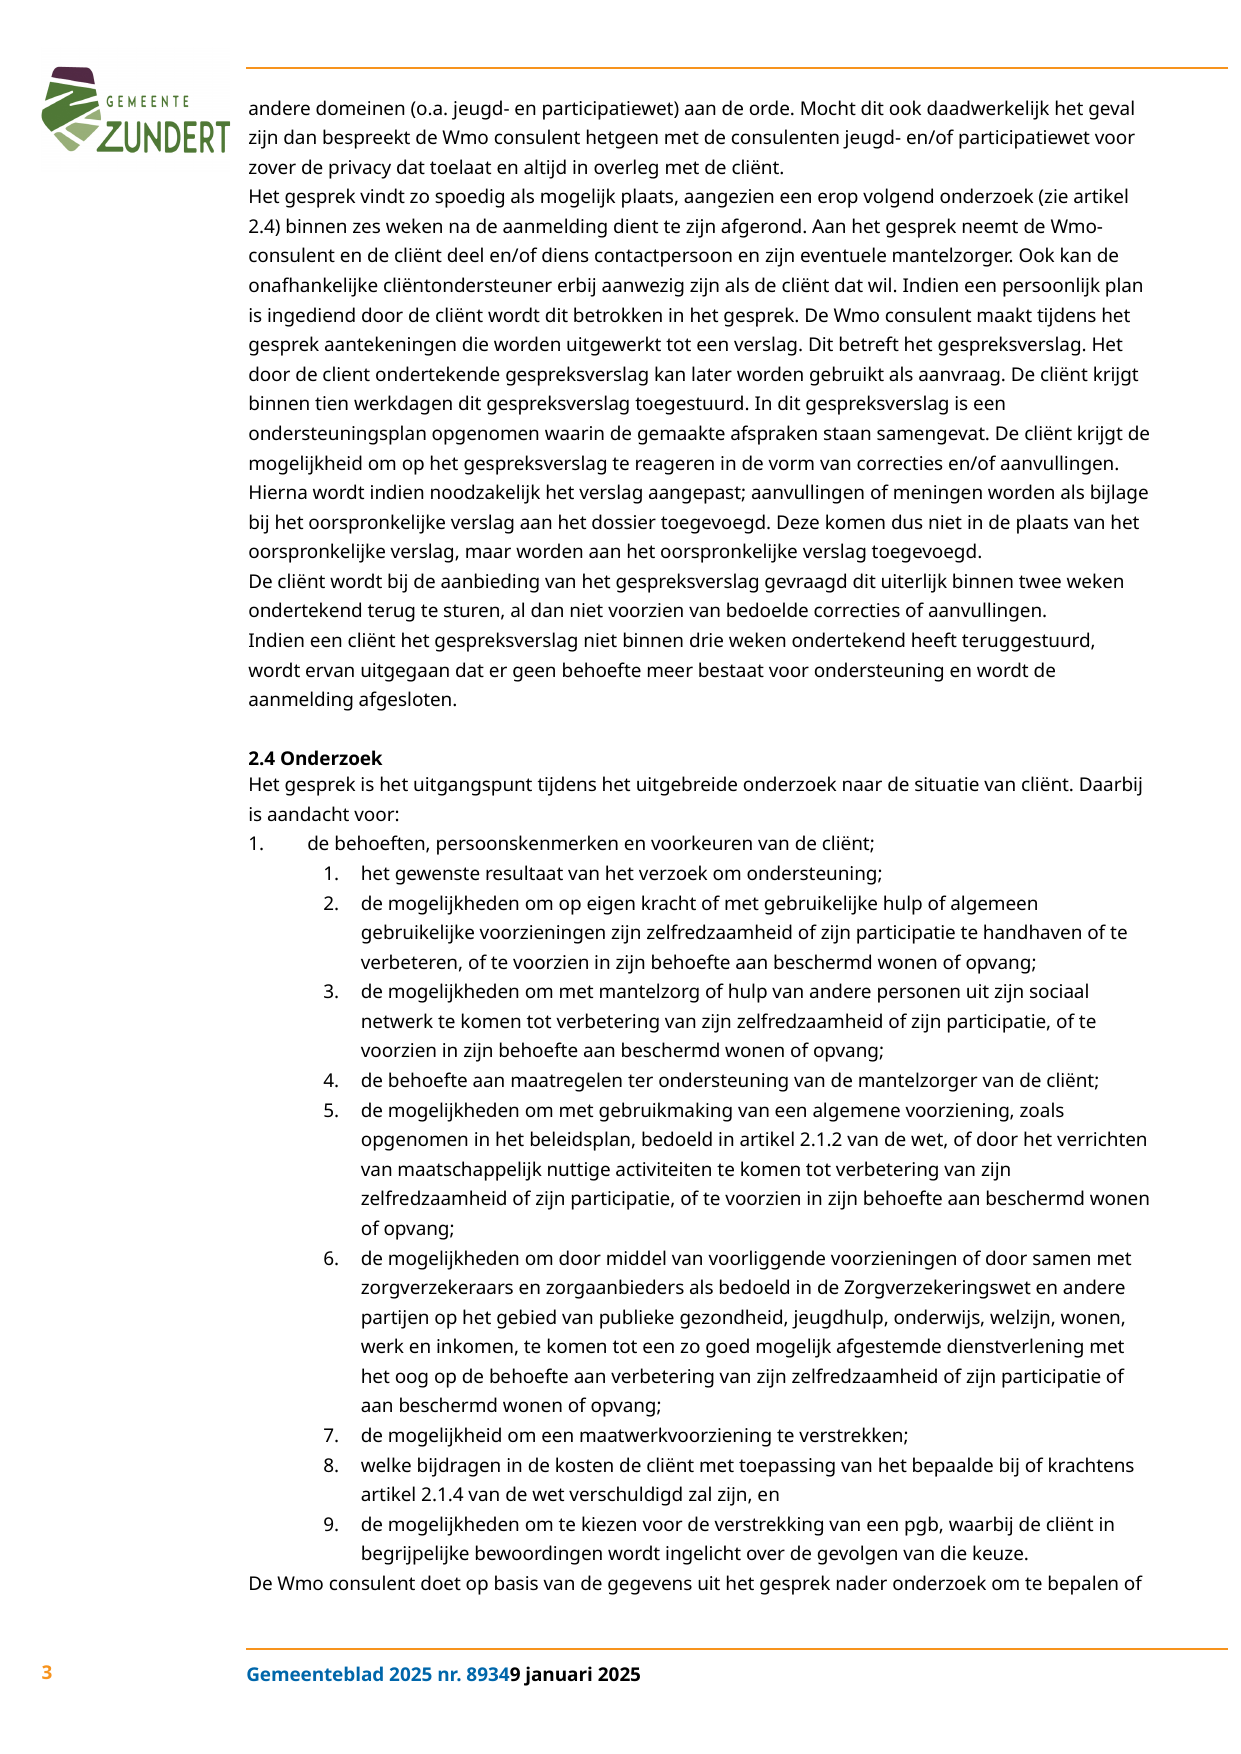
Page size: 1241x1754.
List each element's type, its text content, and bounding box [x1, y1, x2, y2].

list de behoefte aan maatregelen ter ondersteuning van de mantelzorger van de cliënt; [323, 1067, 1152, 1093]
text De Wmo consulent doet op basis van de gegevens uit het gesprek nader onderzoek om te bepalen of [248, 1570, 1152, 1596]
text Het gesprek vindt zo spoedig als mogelijk plaats, aangezien een erop volgend onderzoek (zie artikel 2.4) binnen zes weken na de aanmelding dient te zijn afgerond. Aan het gesprek neemt de Wmo-consulent en de cliënt deel en/of diens contactpersoon en zijn eventuele mantelzorger. Ook kan de onafhankelijke cliëntondersteuner erbij aanwezig zijn als de cliënt dat wil. Indien een persoonlijk plan is ingediend door de cliënt wordt dit betrokken in het gesprek. De Wmo consulent maakt tijdens het gesprek aantekeningen die worden uitgewerkt tot een verslag. Dit betreft het gespreksverslag. Het door de client ondertekende gespreksverslag kan later worden gebruikt als aanvraag. De cliënt krijgt binnen tien werkdagen dit gespreksverslag toegestuurd. In dit gespreksverslag is een ondersteuningsplan opgenomen waarin de gemaakte afspraken staan samengevat. De cliënt krijgt de mogelijkheid om op het gespreksverslag te reageren in de vorm van correcties en/of aanvullingen. Hierna wordt indien noodzakelijk het verslag aangepast; aanvullingen of meningen worden als bijlage bij het oorspronkelijke verslag aan het dossier toegevoegd. Deze komen dus niet in de plaats van het oorspronkelijke verslag, maar worden aan het oorspronkelijke verslag toegevoegd. [248, 183, 1152, 564]
list de mogelijkheden om te kiezen voor de verstrekking van een pgb, waarbij de cliënt in begrijpelijke bewoordingen wordt ingelicht over de gevolgen van die keuze. [323, 1511, 1152, 1566]
list de mogelijkheden om met mantelzorg of hulp van andere personen uit zijn sociaal netwerk te komen tot verbetering van zijn zelfredzaamheid of zijn participatie, of te voorzien in zijn behoefte aan beschermd wonen of opvang; [323, 978, 1152, 1063]
list de mogelijkheden om met gebruikmaking van een algemene voorziening, zoals opgenomen in het beleidsplan, bedoeld in artikel 2.1.2 van de wet, of door het verrichten van maatschappelijk nuttige activiteiten te komen tot verbetering van zijn zelfredzaamheid of zijn participatie, of te voorzien in zijn behoefte aan beschermd wonen of opvang; [323, 1097, 1152, 1241]
text Het gesprek is het uitgangspunt tijdens het uitgebreide onderzoek naar de situatie van cliënt. Daarbij is aandacht voor: [248, 771, 1152, 827]
list de behoeften, persoonskenmerken en voorkeuren van de cliënt; [248, 831, 1152, 856]
list de mogelijkheid om een maatwerkvoorziening te verstrekken; [323, 1422, 1152, 1448]
text andere domeinen (o.a. jeugd- en participatiewet) aan de orde. Mocht dit ook daadwerkelijk het geval zijn dan bespreekt de Wmo consulent hetgeen met de consulenten jeugd- en/of participatiewet voor zover de privacy dat toelaat en altijd in overleg met de cliënt. [248, 95, 1152, 180]
picture [41, 47, 231, 172]
text Indien een cliënt het gespreksverslag niet binnen drie weken ondertekend heeft teruggestuurd, wordt ervan uitgegaan dat er geen behoefte meer bestaat voor ondersteuning en wordt de aanmelding afgesloten. [248, 627, 1152, 712]
list welke bijdragen in de kosten de cliënt met toepassing van het bepaalde bij of krachtens artikel 2.1.4 van de wet verschuldigd zal zijn, en [323, 1452, 1152, 1507]
list de mogelijkheden om op eigen kracht of met gebruikelijke hulp of algemeen gebruikelijke voorzieningen zijn zelfredzaamheid of zijn participatie te handhaven of te verbeteren, of te voorzien in zijn behoefte aan beschermd wonen of opvang; [323, 890, 1152, 974]
text De cliënt wordt bij de aanbieding van het gespreksverslag gevraagd dit uiterlijk binnen twee weken ondertekend terug te sturen, al dan niet voorzien van bedoelde correcties of aanvullingen. [248, 568, 1152, 623]
text 2.4 Onderzoek [248, 746, 1152, 771]
list de mogelijkheden om door middel van voorliggende voorzieningen of door samen met zorgverzekeraars en zorgaanbieders als bedoeld in de Zorgverzekeringswet en andere partijen op het gebied van publieke gezondheid, jeugdhulp, onderwijs, welzijn, wonen, werk en inkomen, te komen tot een zo goed mogelijk afgestemde dienstverlening met het oog op de behoefte aan verbetering van zijn zelfredzaamheid of zijn participatie of aan beschermd wonen of opvang; [323, 1245, 1152, 1418]
list het gewenste resultaat van het verzoek om ondersteuning; [323, 860, 1152, 886]
